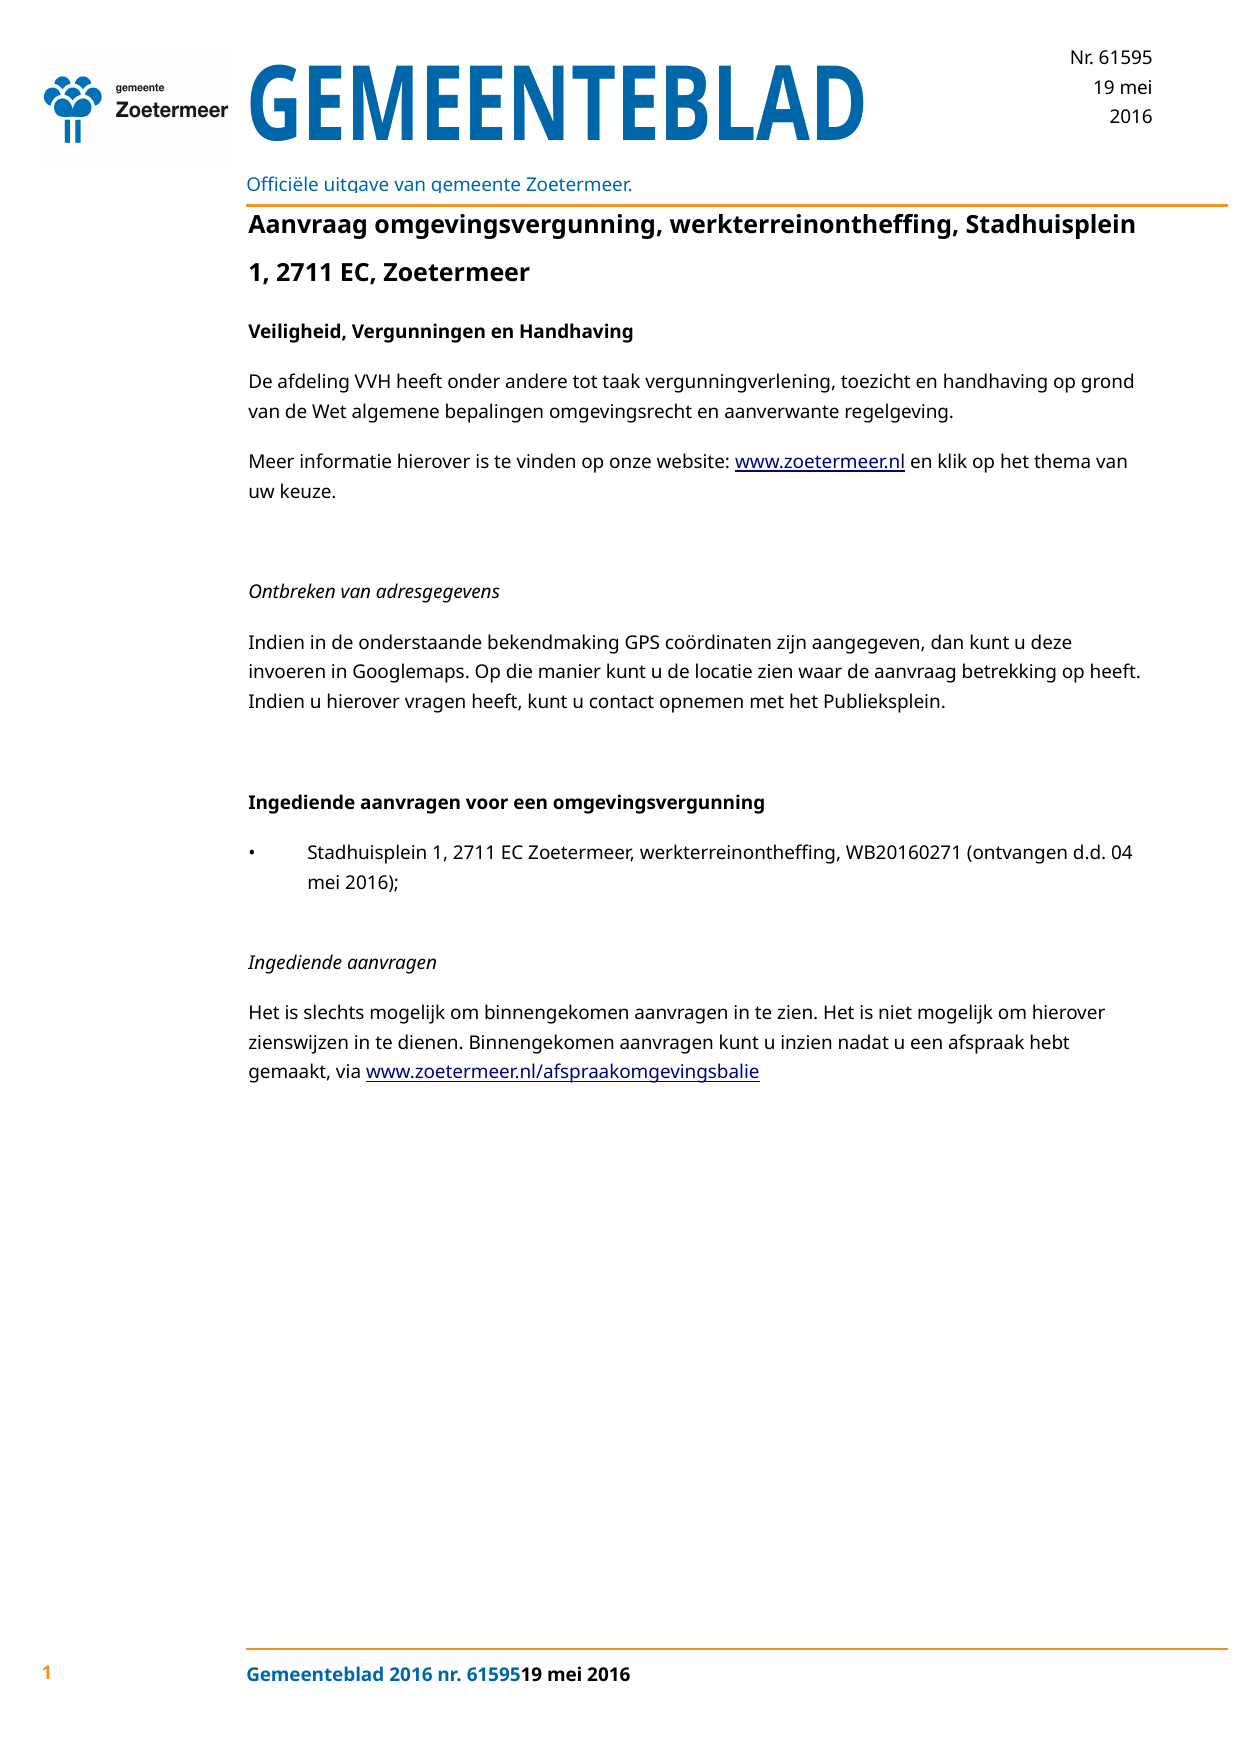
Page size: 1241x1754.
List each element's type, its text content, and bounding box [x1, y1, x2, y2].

text Ingediende aanvragen voor een omgevingsvergunning [248, 789, 1152, 815]
text Ingediende aanvragen [248, 949, 1152, 975]
picture [41, 47, 231, 172]
text Meer informatie hierover is te vinden op onze website: www.zoetermeer.nl en klik op het thema van uw keuze. [248, 448, 1152, 504]
text Veiligheid, Vergunningen en Handhaving [248, 318, 1152, 344]
text Ontbreken van adresgegevens [248, 579, 1152, 604]
text Het is slechts mogelijk om binnengekomen aanvragen in te zien. Het is niet mogelijk om hierover zienswijzen in te dienen. Binnengekomen aanvragen kunt u inzien nadat u een afspraak hebt gemaakt, via www.zoetermeer.nl/afspraakomgevingsbalie [248, 999, 1152, 1084]
text De afdeling VVH heeft onder andere tot taak vergunningverlening, toezicht en handhaving op grond van de Wet algemene bepalingen omgevingsrecht en aanverwante regelgeving. [248, 368, 1152, 424]
text Aanvraag omgevingsvergunning, werkterreinontheffing, Stadhuisplein 1, 2711 EC, Zoetermeer [248, 207, 1152, 288]
list Stadhuisplein 1, 2711 EC Zoetermeer, werkterreinontheffing, WB20160271 (ontvangen d.d. 04 mei 2016); [248, 839, 1152, 895]
text Indien in de onderstaande bekendmaking GPS coördinaten zijn aangegeven, dan kunt u deze invoeren in Googlemaps. Op die manier kunt u de locatie zien waar de aanvraag betrekking op heeft. Indien u hierover vragen heeft, kunt u contact opnemen met het Publieksplein. [248, 629, 1152, 714]
